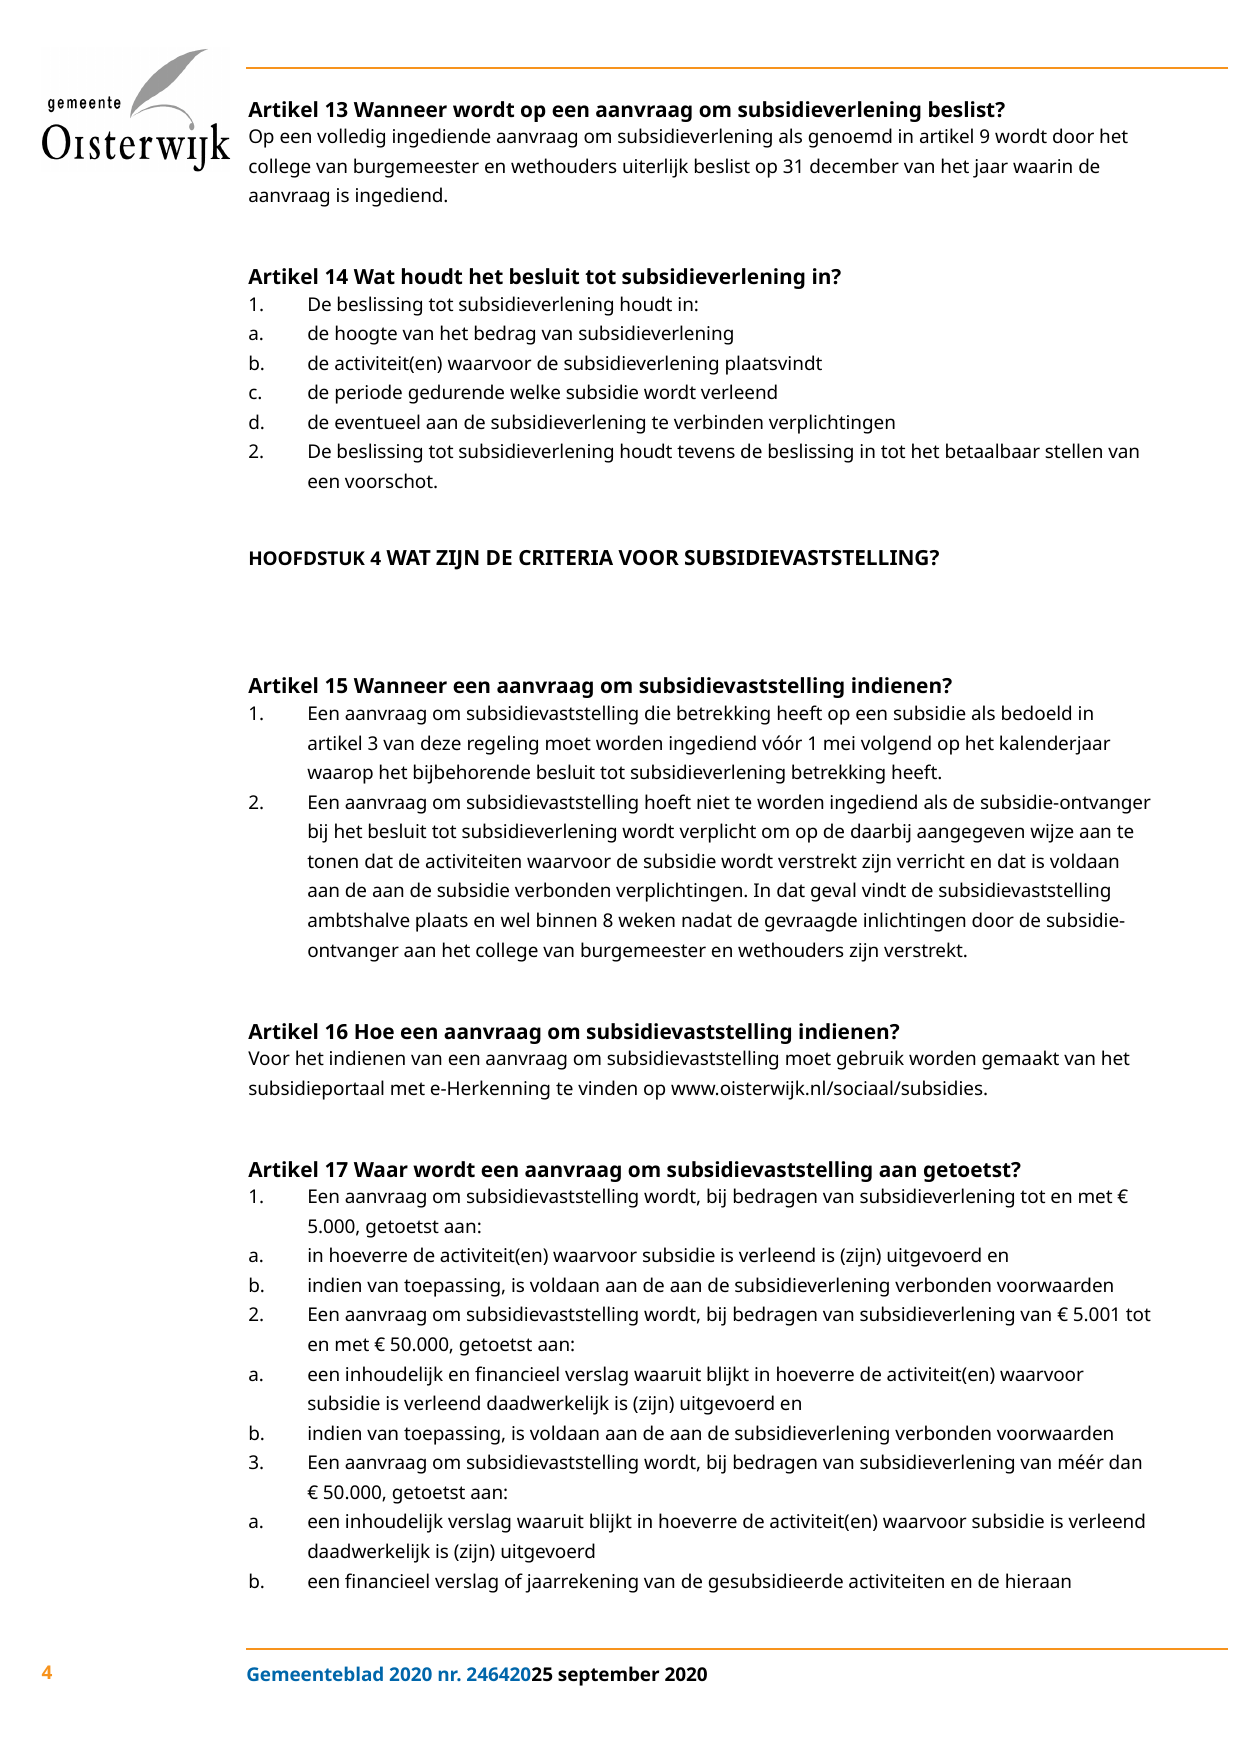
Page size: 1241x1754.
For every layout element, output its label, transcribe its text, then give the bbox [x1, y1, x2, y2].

list in hoeverre de activiteit(en) waarvoor subsidie is verleend is (zijn) uitgevoerd en [248, 1242, 1152, 1268]
list een inhoudelijk en financieel verslag waaruit blijkt in hoeverre de activiteit(en) waarvoor subsidie is verleend daadwerkelijk is (zijn) uitgevoerd en [248, 1361, 1152, 1416]
list Een aanvraag om subsidievaststelling wordt, bij bedragen van subsidieverlening tot en met € 5.000, getoetst aan: [248, 1183, 1152, 1238]
text Artikel 13 Wanneer wordt op een aanvraag om subsidieverlening beslist? [248, 95, 1152, 123]
text HOOFDSTUK 4 WAT ZIJN DE CRITERIA VOOR SUBSIDIEVASTSTELLING? [248, 543, 1152, 572]
list Een aanvraag om subsidievaststelling wordt, bij bedragen van subsidieverlening van méér dan € 50.000, getoetst aan: [248, 1449, 1152, 1505]
text Artikel 16 Hoe een aanvraag om subsidievaststelling indienen? [248, 1017, 1152, 1045]
list de periode gedurende welke subsidie wordt verleend [248, 379, 1152, 405]
list Een aanvraag om subsidievaststelling wordt, bij bedragen van subsidieverlening van € 5.001 tot en met € 50.000, getoetst aan: [248, 1302, 1152, 1357]
list de eventueel aan de subsidieverlening te verbinden verplichtingen [248, 409, 1152, 435]
list Een aanvraag om subsidievaststelling die betrekking heeft op een subsidie als bedoeld in artikel 3 van deze regeling moet worden ingediend vóór 1 mei volgend op het kalenderjaar waarop het bijbehorende besluit tot subsidieverlening betrekking heeft. [248, 700, 1152, 785]
list de activiteit(en) waarvoor de subsidieverlening plaatsvindt [248, 350, 1152, 376]
text Voor het indienen van een aanvraag om subsidievaststelling moet gebruik worden gemaakt van het subsidieportaal met e-Herkenning te vinden op www.oisterwijk.nl/sociaal/subsidies. [248, 1045, 1152, 1101]
text Artikel 15 Wanneer een aanvraag om subsidievaststelling indienen? [248, 672, 1152, 700]
list indien van toepassing, is voldaan aan de aan de subsidieverlening verbonden voorwaarden [248, 1420, 1152, 1446]
list de hoogte van het bedrag van subsidieverlening [248, 320, 1152, 346]
text Artikel 14 Wat houdt het besluit tot subsidieverlening in? [248, 262, 1152, 291]
text Op een volledig ingediende aanvraag om subsidieverlening als genoemd in artikel 9 wordt door het college van burgemeester en wethouders uiterlijk beslist op 31 december van het jaar waarin de aanvraag is ingediend. [248, 123, 1152, 208]
picture [41, 47, 231, 172]
list De beslissing tot subsidieverlening houdt in: [248, 291, 1152, 317]
list De beslissing tot subsidieverlening houdt tevens de beslissing in tot het betaalbaar stellen van een voorschot. [248, 439, 1152, 494]
list Een aanvraag om subsidievaststelling hoeft niet te worden ingediend als de subsidie-ontvanger bij het besluit tot subsidieverlening wordt verplicht om op de daarbij aangegeven wijze aan te tonen dat de activiteiten waarvoor de subsidie wordt verstrekt zijn verricht en dat is voldaan aan de aan de subsidie verbonden verplichtingen. In dat geval vindt de subsidievaststelling ambtshalve plaats en wel binnen 8 weken nadat de gevraagde inlichtingen door de subsidie-ontvanger aan het college van burgemeester en wethouders zijn verstrekt. [248, 789, 1152, 962]
list indien van toepassing, is voldaan aan de aan de subsidieverlening verbonden voorwaarden [248, 1272, 1152, 1298]
list een financieel verslag of jaarrekening van de gesubsidieerde activiteiten en de hieraan [248, 1568, 1152, 1593]
text Artikel 17 Waar wordt een aanvraag om subsidievaststelling aan getoetst? [248, 1155, 1152, 1183]
list een inhoudelijk verslag waaruit blijkt in hoeverre de activiteit(en) waarvoor subsidie is verleend daadwerkelijk is (zijn) uitgevoerd [248, 1509, 1152, 1564]
